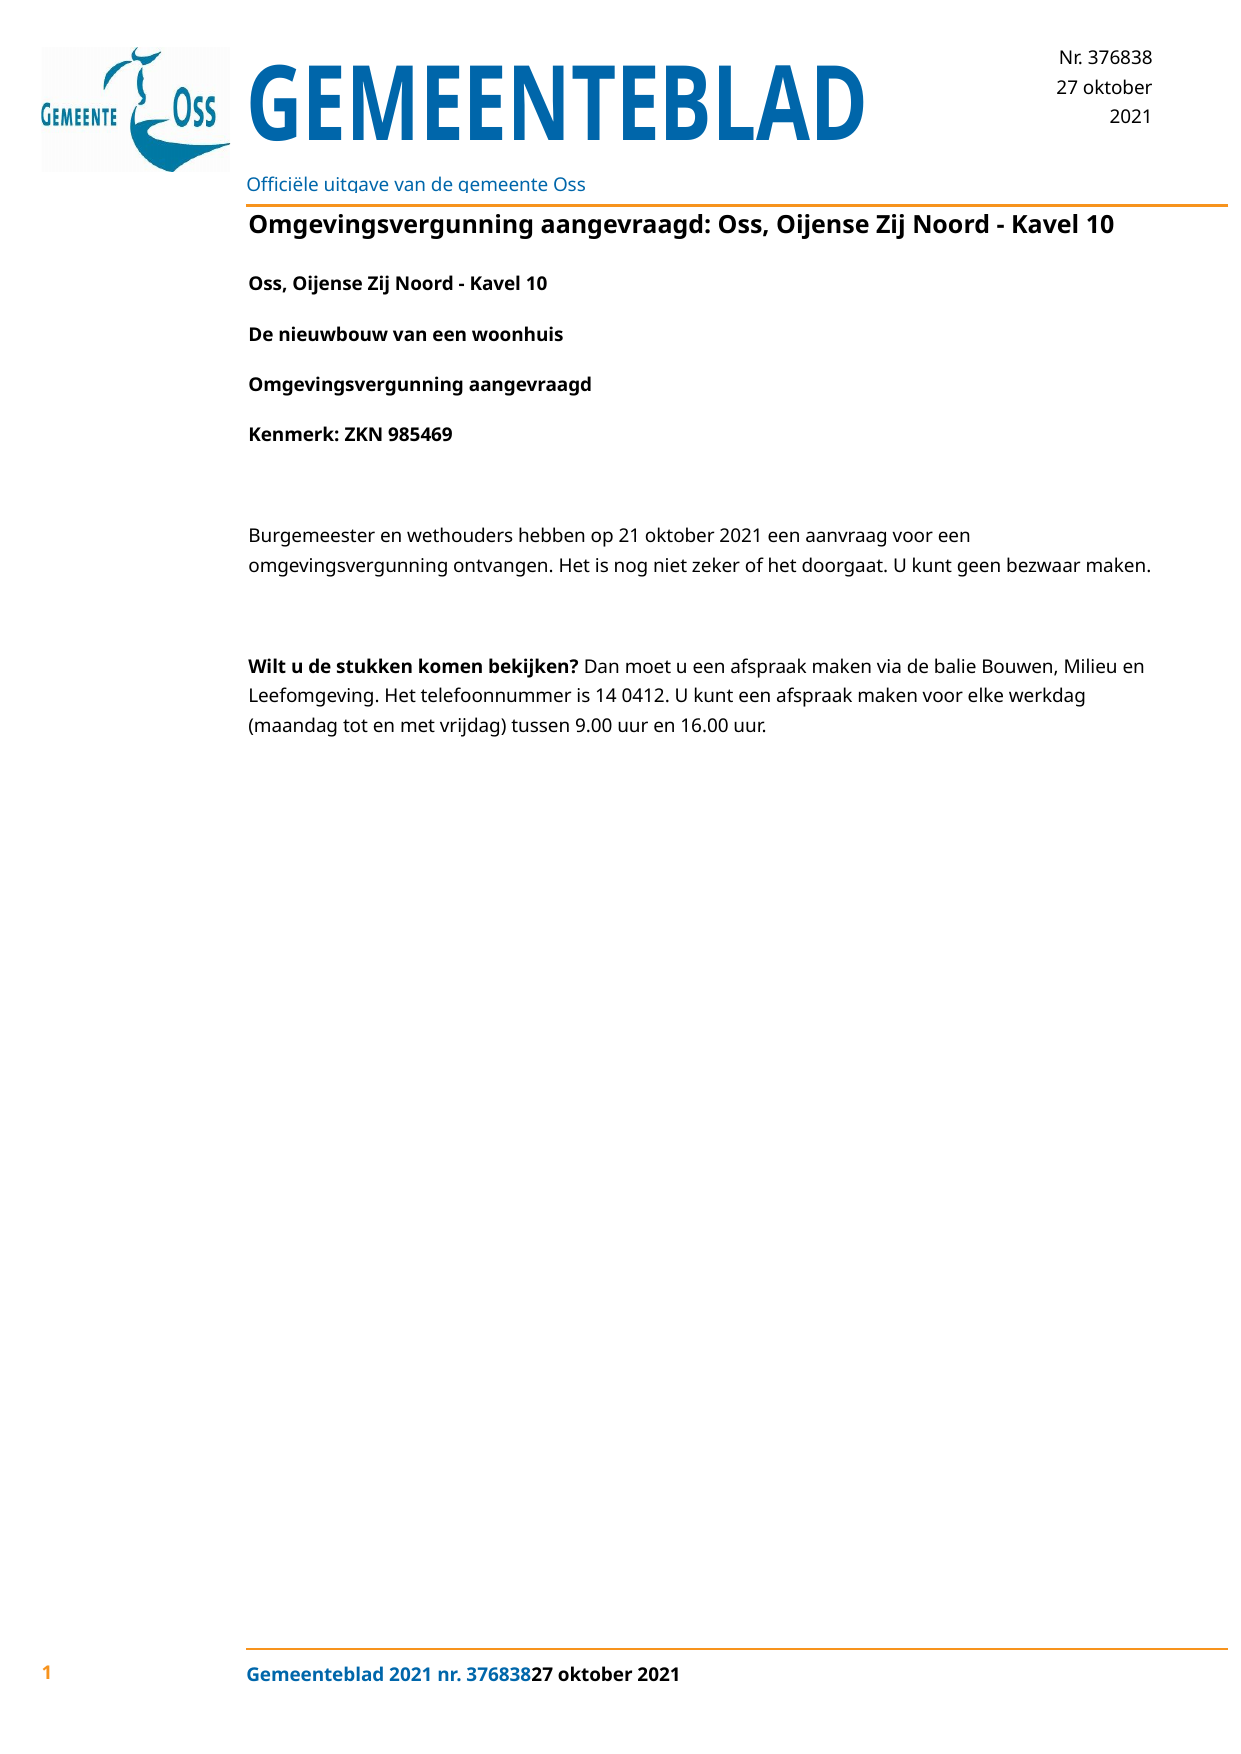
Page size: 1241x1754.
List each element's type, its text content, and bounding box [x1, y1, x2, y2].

text De nieuwbouw van een woonhuis [248, 321, 1152, 346]
text Burgemeester en wethouders hebben op 21 oktober 2021 een aanvraag voor een omgevingsvergunning ontvangen. Het is nog niet zeker of het doorgaat. U kunt geen bezwaar maken. [248, 522, 1152, 578]
text Oss, Oijense Zij Noord - Kavel 10 [248, 270, 1152, 296]
text Kenmerk: ZKN 985469 [248, 422, 1152, 447]
text Omgevingsvergunning aangevraagd: Oss, Oijense Zij Noord - Kavel 10 [248, 207, 1152, 241]
text Wilt u de stukken komen bekijken? Dan moet u een afspraak maken via de balie Bouwen, Milieu en Leefomgeving. Het telefoonnummer is 14 0412. U kunt een afspraak maken voor elke werkdag (maandag tot en met vrijdag) tussen 9.00 uur en 16.00 uur. [248, 653, 1152, 738]
text Omgevingsvergunning aangevraagd [248, 371, 1152, 397]
picture [41, 47, 231, 172]
